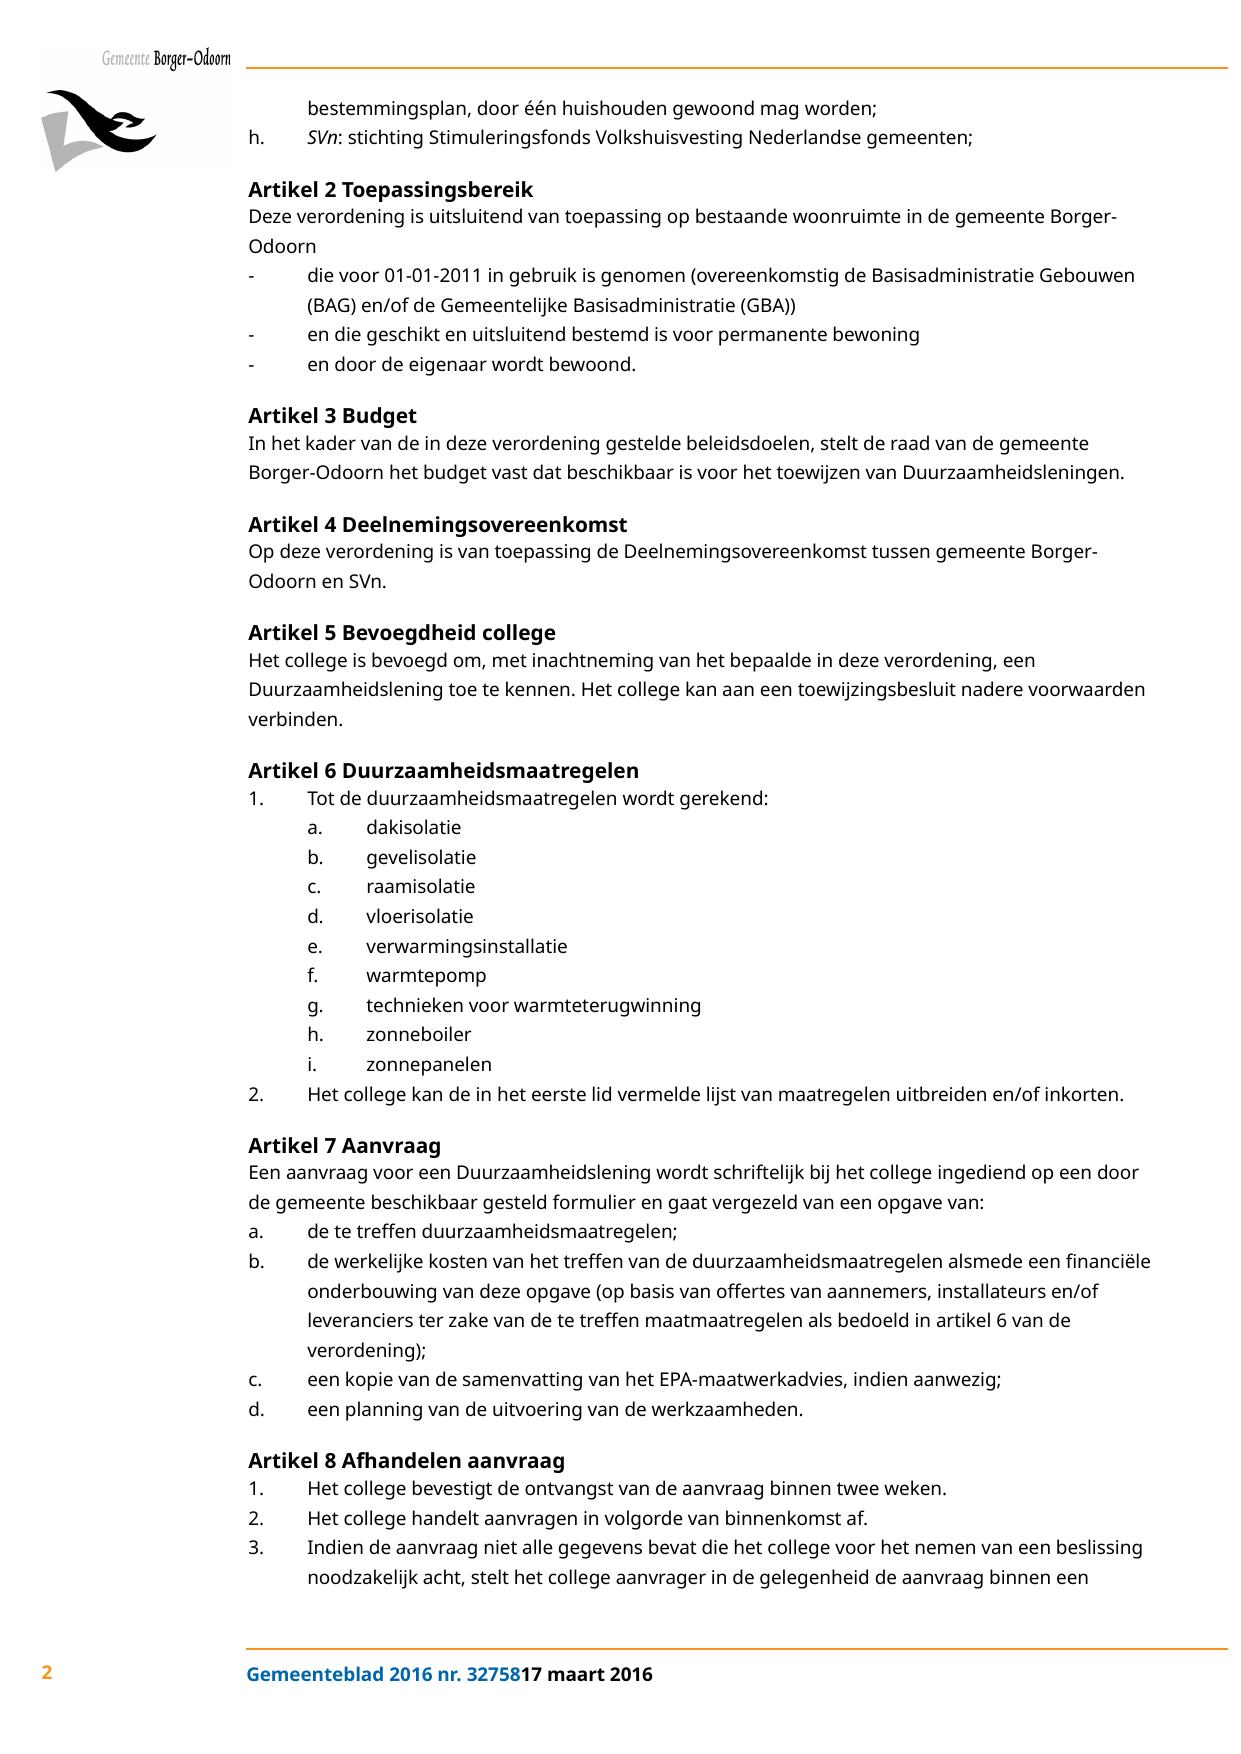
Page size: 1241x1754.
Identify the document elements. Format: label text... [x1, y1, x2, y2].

list vloerisolatie [307, 903, 1152, 929]
list raamisolatie [307, 874, 1152, 899]
list de te treffen duurzaamheidsmaatregelen; [248, 1219, 1152, 1244]
text Artikel 3 Budget [248, 402, 1152, 430]
list en door de eigenaar wordt bewoond. [248, 351, 1152, 377]
list die voor 01-01-2011 in gebruik is genomen (overeenkomstig de Basisadministratie Gebouwen (BAG) en/of de Gemeentelijke Basisadministratie (GBA)) [248, 262, 1152, 318]
list verwarmingsinstallatie [307, 933, 1152, 958]
text Artikel 8 Afhandelen aanvraag [248, 1447, 1152, 1475]
list zonnepanelen [307, 1051, 1152, 1077]
text Een aanvraag voor een Duurzaamheidslening wordt schriftelijk bij het college ingediend op een door de gemeente beschikbaar gesteld formulier en gaat vergezeld van een opgave van: [248, 1159, 1152, 1215]
text Op deze verordening is van toepassing de Deelnemingsovereenkomst tussen gemeente Borger-Odoorn en SVn. [248, 538, 1152, 594]
text Artikel 4 Deelnemingsovereenkomst [248, 510, 1152, 538]
list Het college kan de in het eerste lid vermelde lijst van maatregelen uitbreiden en/of inkorten. [248, 1081, 1152, 1106]
list Het college handelt aanvragen in volgorde van binnenkomst af. [248, 1505, 1152, 1530]
list bestemmingsplan, door één huishouden gewoond mag worden; [248, 95, 1152, 121]
list SVn: stichting Stimuleringsfonds Volkshuisvesting Nederlandse gemeenten; [248, 124, 1152, 150]
text Het college is bevoegd om, met inachtneming van het bepaalde in deze verordening, een Duurzaamheidslening toe te kennen. Het college kan aan een toewijzingsbesluit nadere voorwaarden verbinden. [248, 647, 1152, 732]
picture [41, 47, 231, 172]
list technieken voor warmteterugwinning [307, 992, 1152, 1018]
list een planning van de uitvoering van de werkzaamheden. [248, 1396, 1152, 1422]
list zonneboiler [307, 1022, 1152, 1047]
text Artikel 7 Aanvraag [248, 1131, 1152, 1159]
list de werkelijke kosten van het treffen van de duurzaamheidsmaatregelen alsmede een financiële onderbouwing van deze opgave (op basis van offertes van aannemers, installateurs en/of leveranciers ter zake van de te treffen maatmaatregelen als bedoeld in artikel 6 van de verordening); [248, 1248, 1152, 1363]
text In het kader van de in deze verordening gestelde beleidsdoelen, stelt de raad van de gemeente Borger-Odoorn het budget vast dat beschikbaar is voor het toewijzen van Duurzaamheidsleningen. [248, 430, 1152, 485]
list Tot de duurzaamheidsmaatregelen wordt gerekend: [248, 785, 1152, 811]
text Deze verordening is uitsluitend van toepassing op bestaande woonruimte in de gemeente Borger-Odoorn [248, 203, 1152, 258]
list dakisolatie [307, 814, 1152, 840]
text Artikel 5 Bevoegdheid college [248, 618, 1152, 647]
text Artikel 2 Toepassingsbereik [248, 175, 1152, 203]
list Het college bevestigt de ontvangst van de aanvraag binnen twee weken. [248, 1475, 1152, 1501]
list Indien de aanvraag niet alle gegevens bevat die het college voor het nemen van een beslissing noodzakelijk acht, stelt het college aanvrager in de gelegenheid de aanvraag binnen een [248, 1534, 1152, 1589]
list een kopie van de samenvatting van het EPA-maatwerkadvies, indien aanwezig; [248, 1367, 1152, 1392]
list en die geschikt en uitsluitend bestemd is voor permanente bewoning [248, 322, 1152, 347]
text Artikel 6 Duurzaamheidsmaatregelen [248, 756, 1152, 785]
list gevelisolatie [307, 844, 1152, 870]
list warmtepomp [307, 962, 1152, 988]
